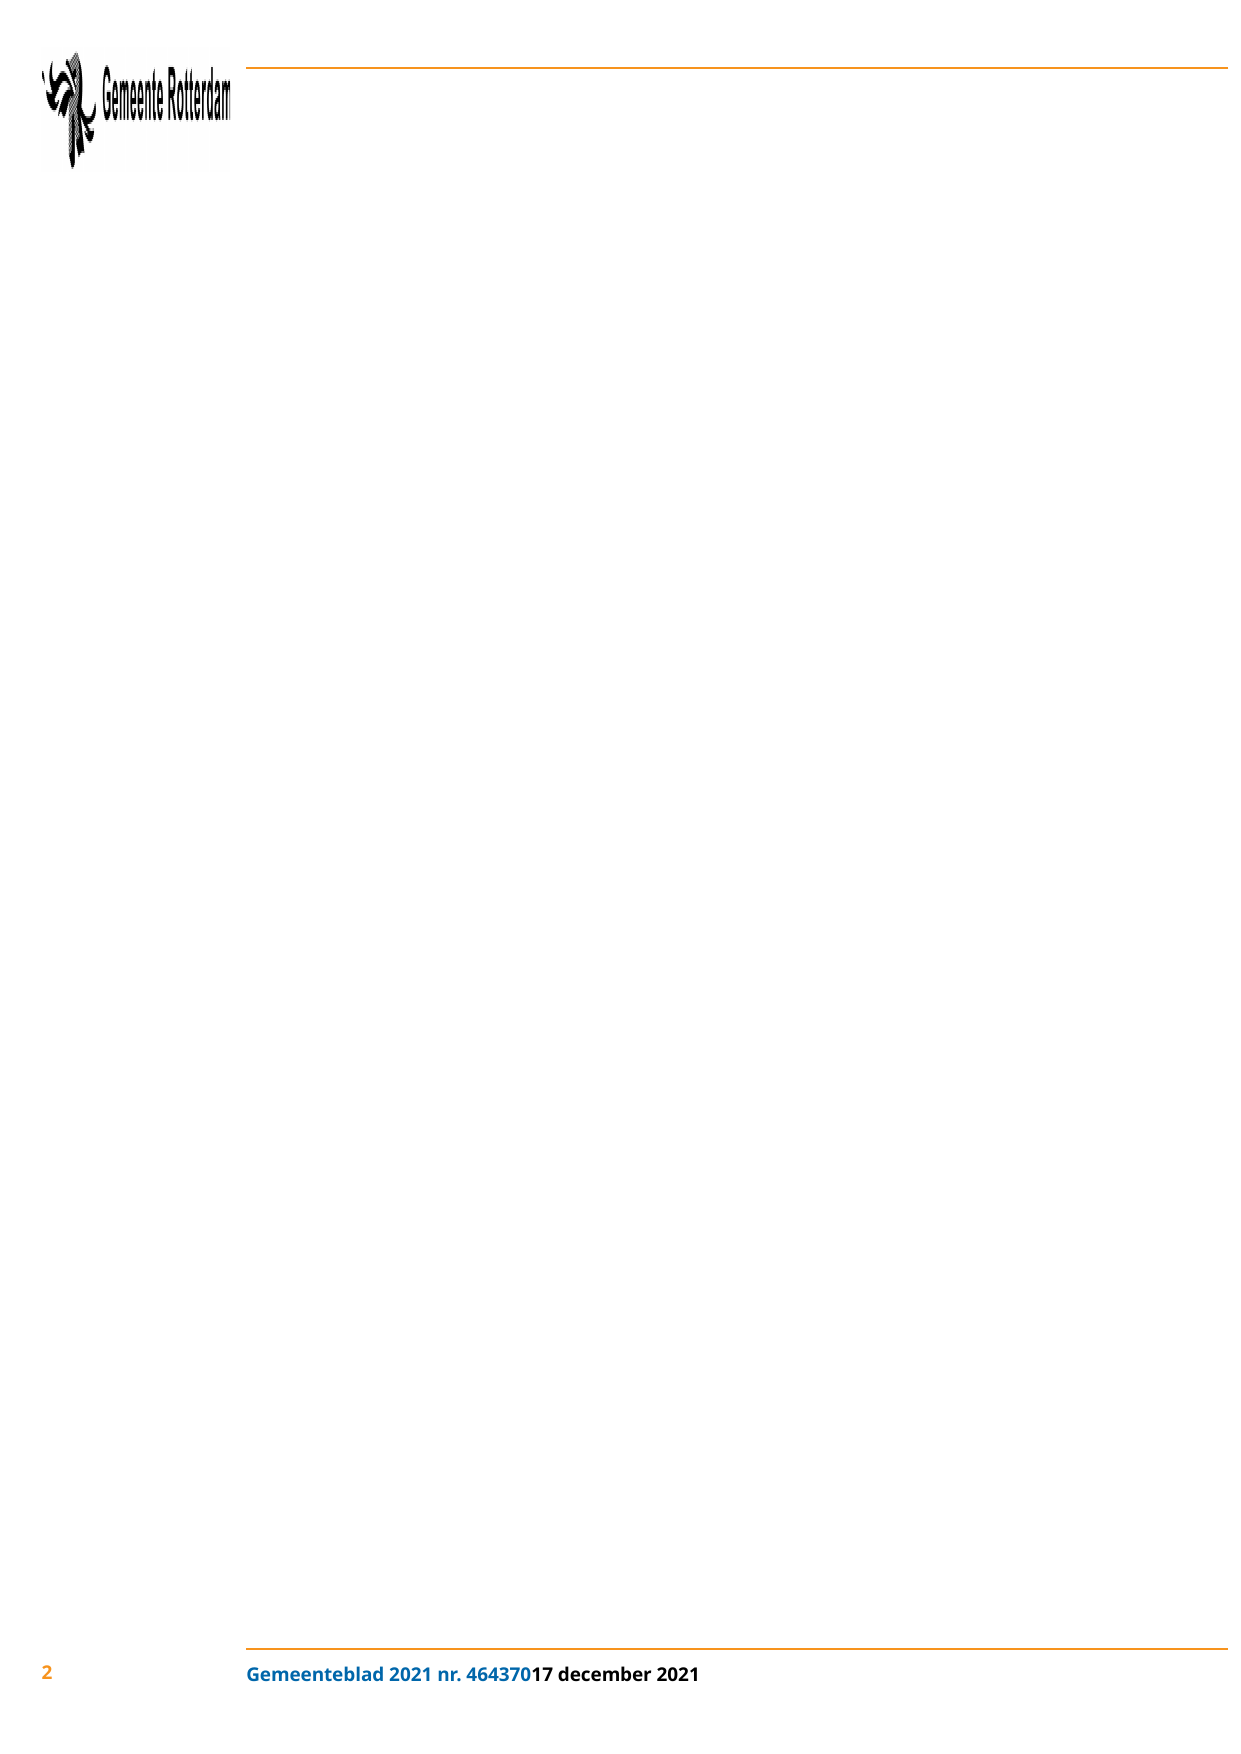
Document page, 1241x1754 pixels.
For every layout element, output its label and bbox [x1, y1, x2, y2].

picture [41, 47, 231, 172]
